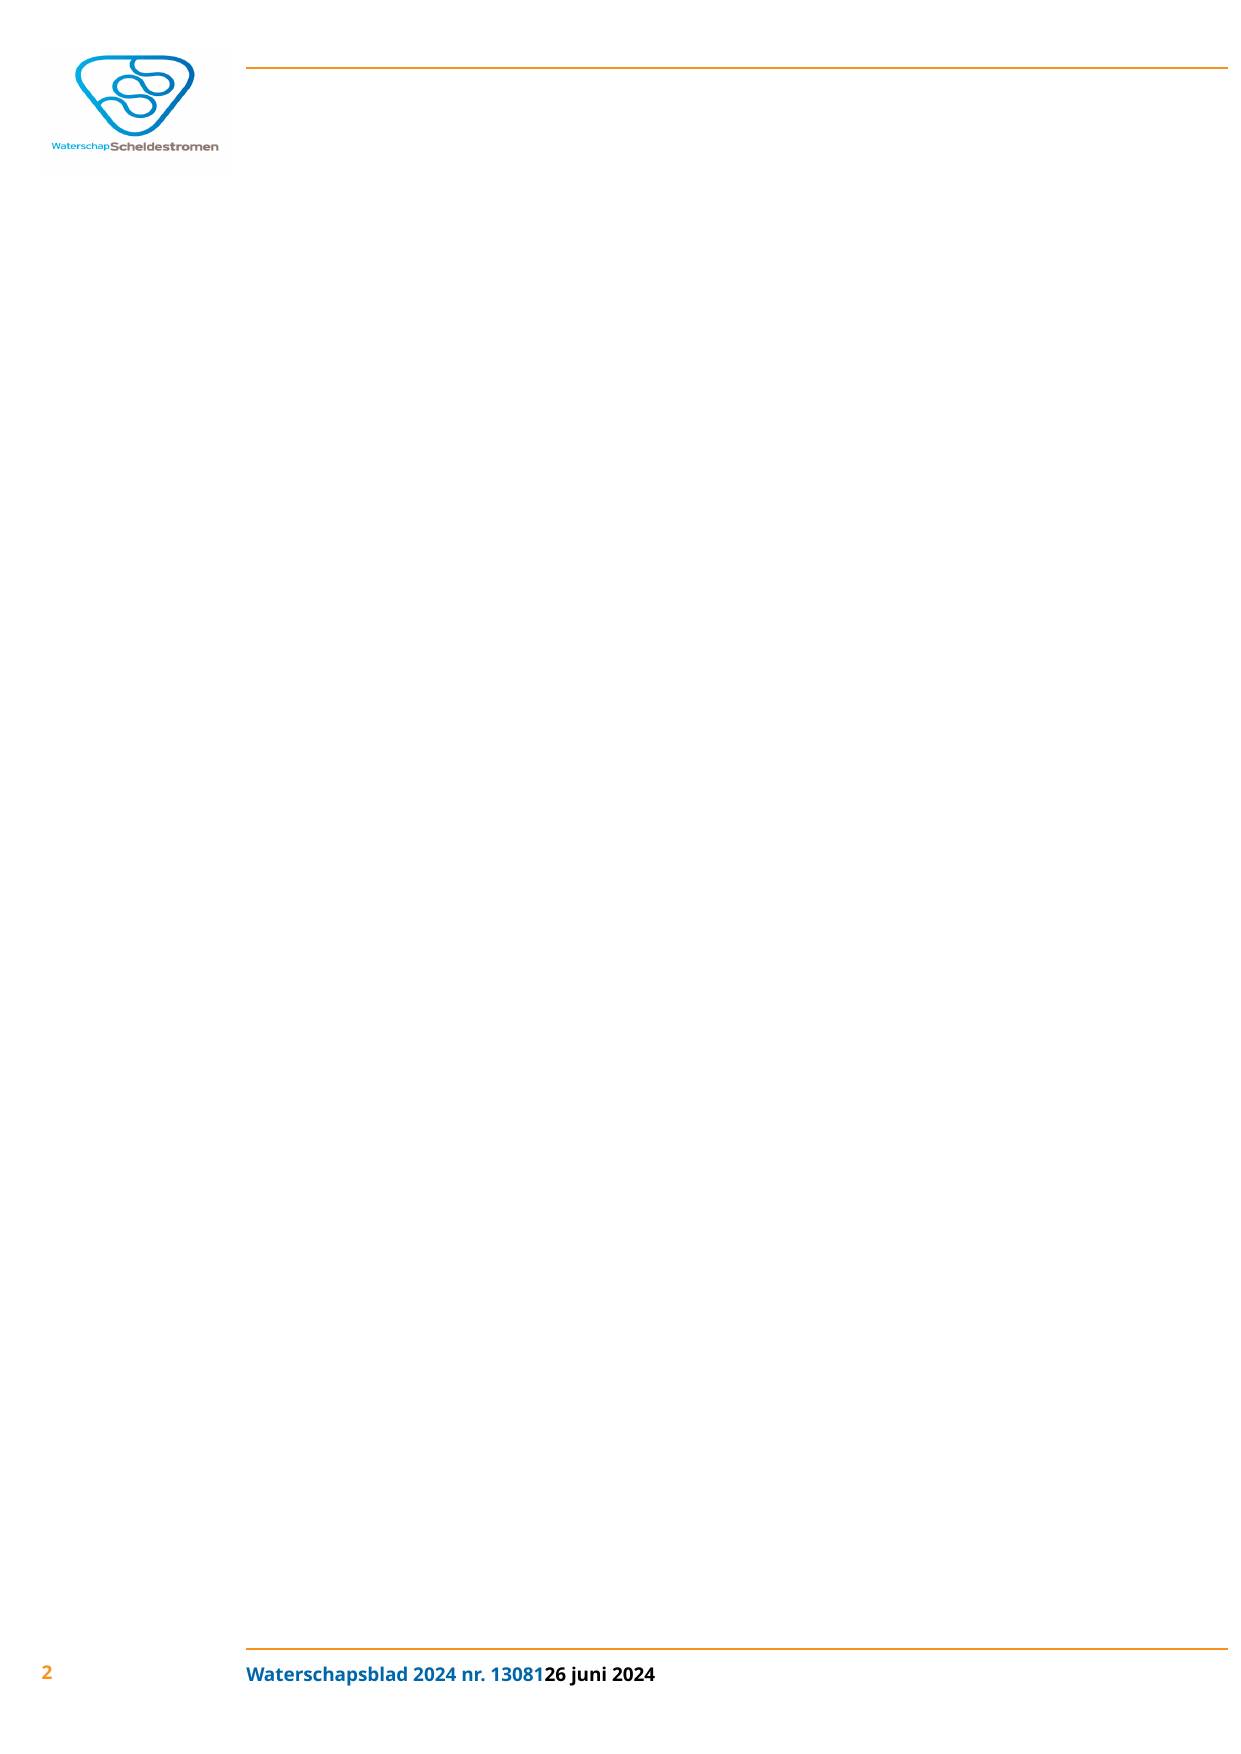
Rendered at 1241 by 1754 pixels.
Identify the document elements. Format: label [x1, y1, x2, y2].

picture [41, 47, 231, 172]
